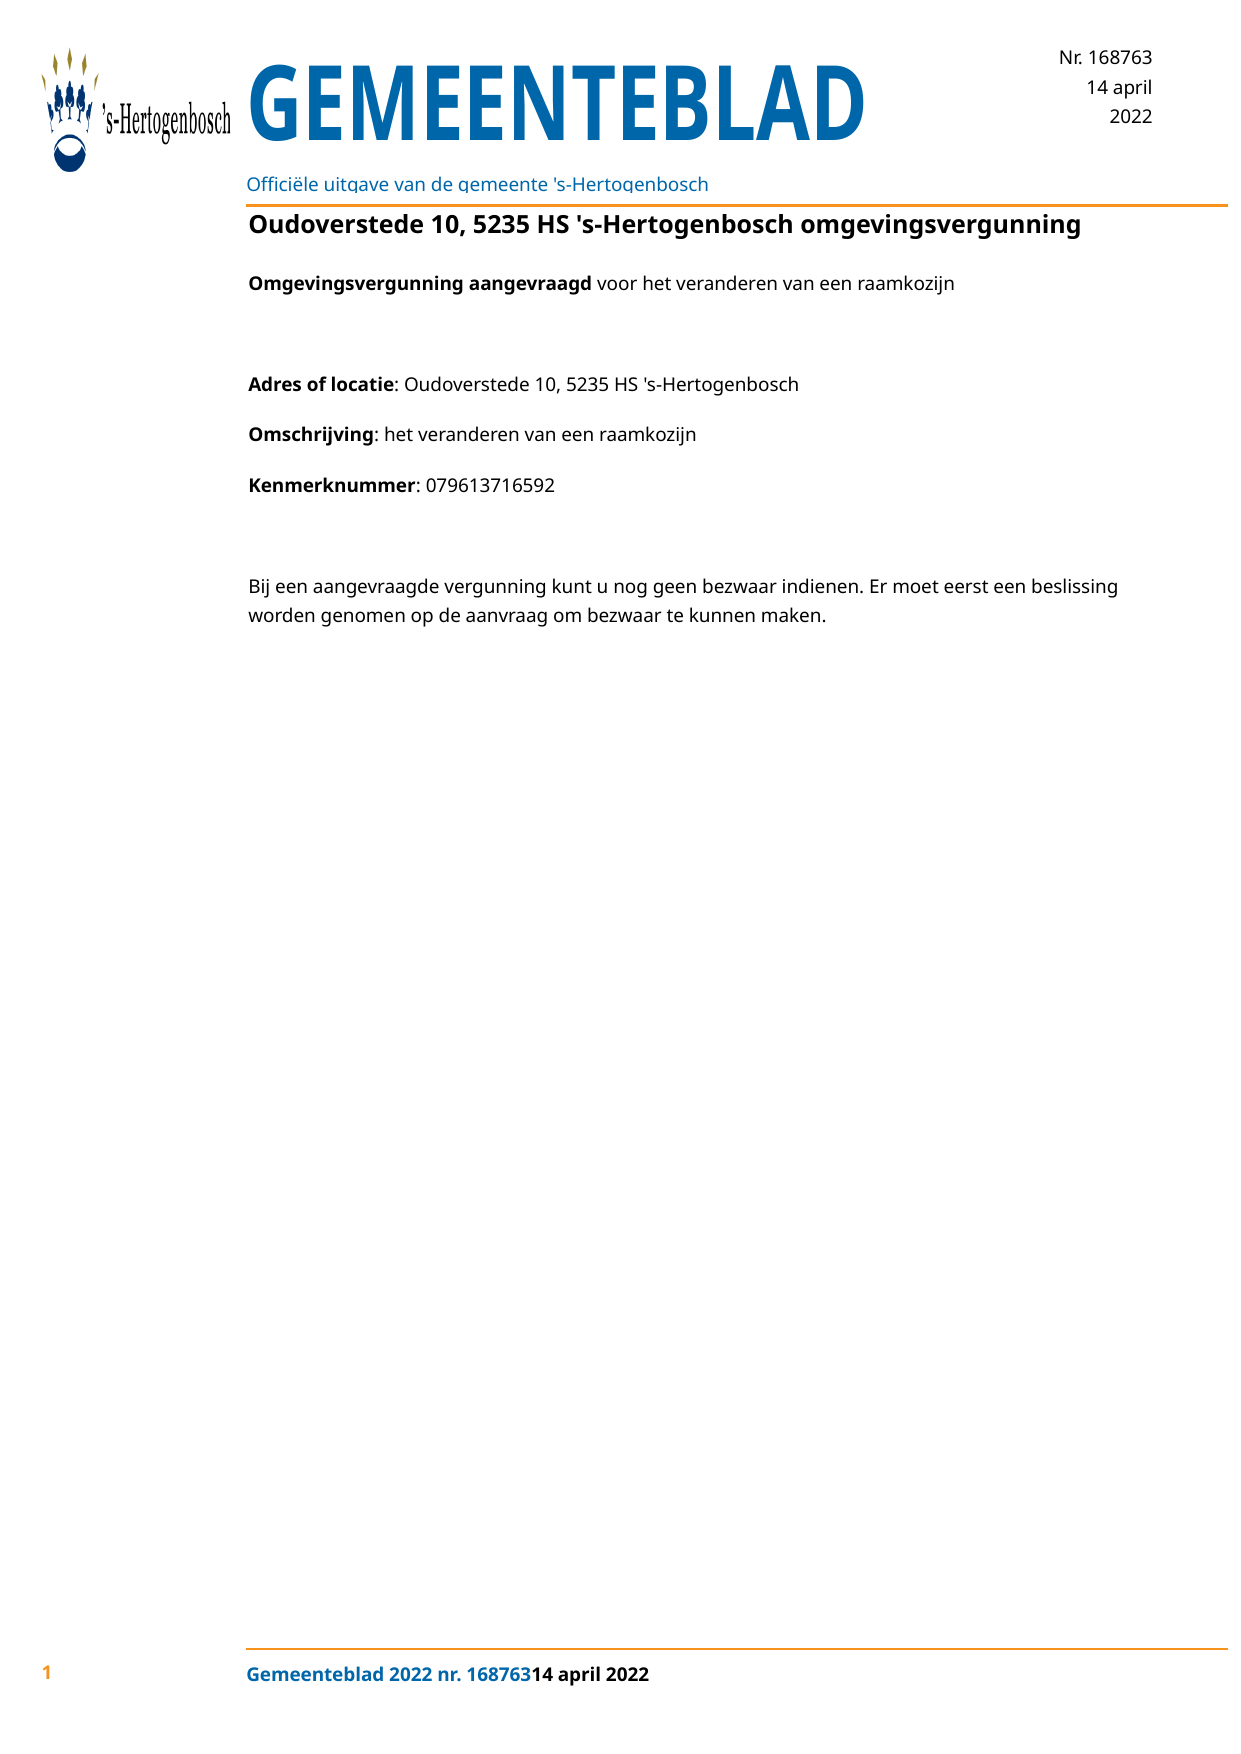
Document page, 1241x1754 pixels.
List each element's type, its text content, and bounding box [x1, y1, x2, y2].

text Oudoverstede 10, 5235 HS 's-Hertogenbosch omgevingsvergunning [248, 207, 1152, 241]
picture [41, 47, 231, 172]
text Omschrijving: het veranderen van een raamkozijn [248, 422, 1152, 447]
text Bij een aangevraagde vergunning kunt u nog geen bezwaar indienen. Er moet eerst een beslissing worden genomen op de aanvraag om bezwaar te kunnen maken. [248, 573, 1152, 628]
text Omgevingsvergunning aangevraagd voor het veranderen van een raamkozijn [248, 270, 1152, 296]
text Kenmerknummer: 079613716592 [248, 472, 1152, 498]
text Adres of locatie: Oudoverstede 10, 5235 HS 's-Hertogenbosch [248, 371, 1152, 397]
